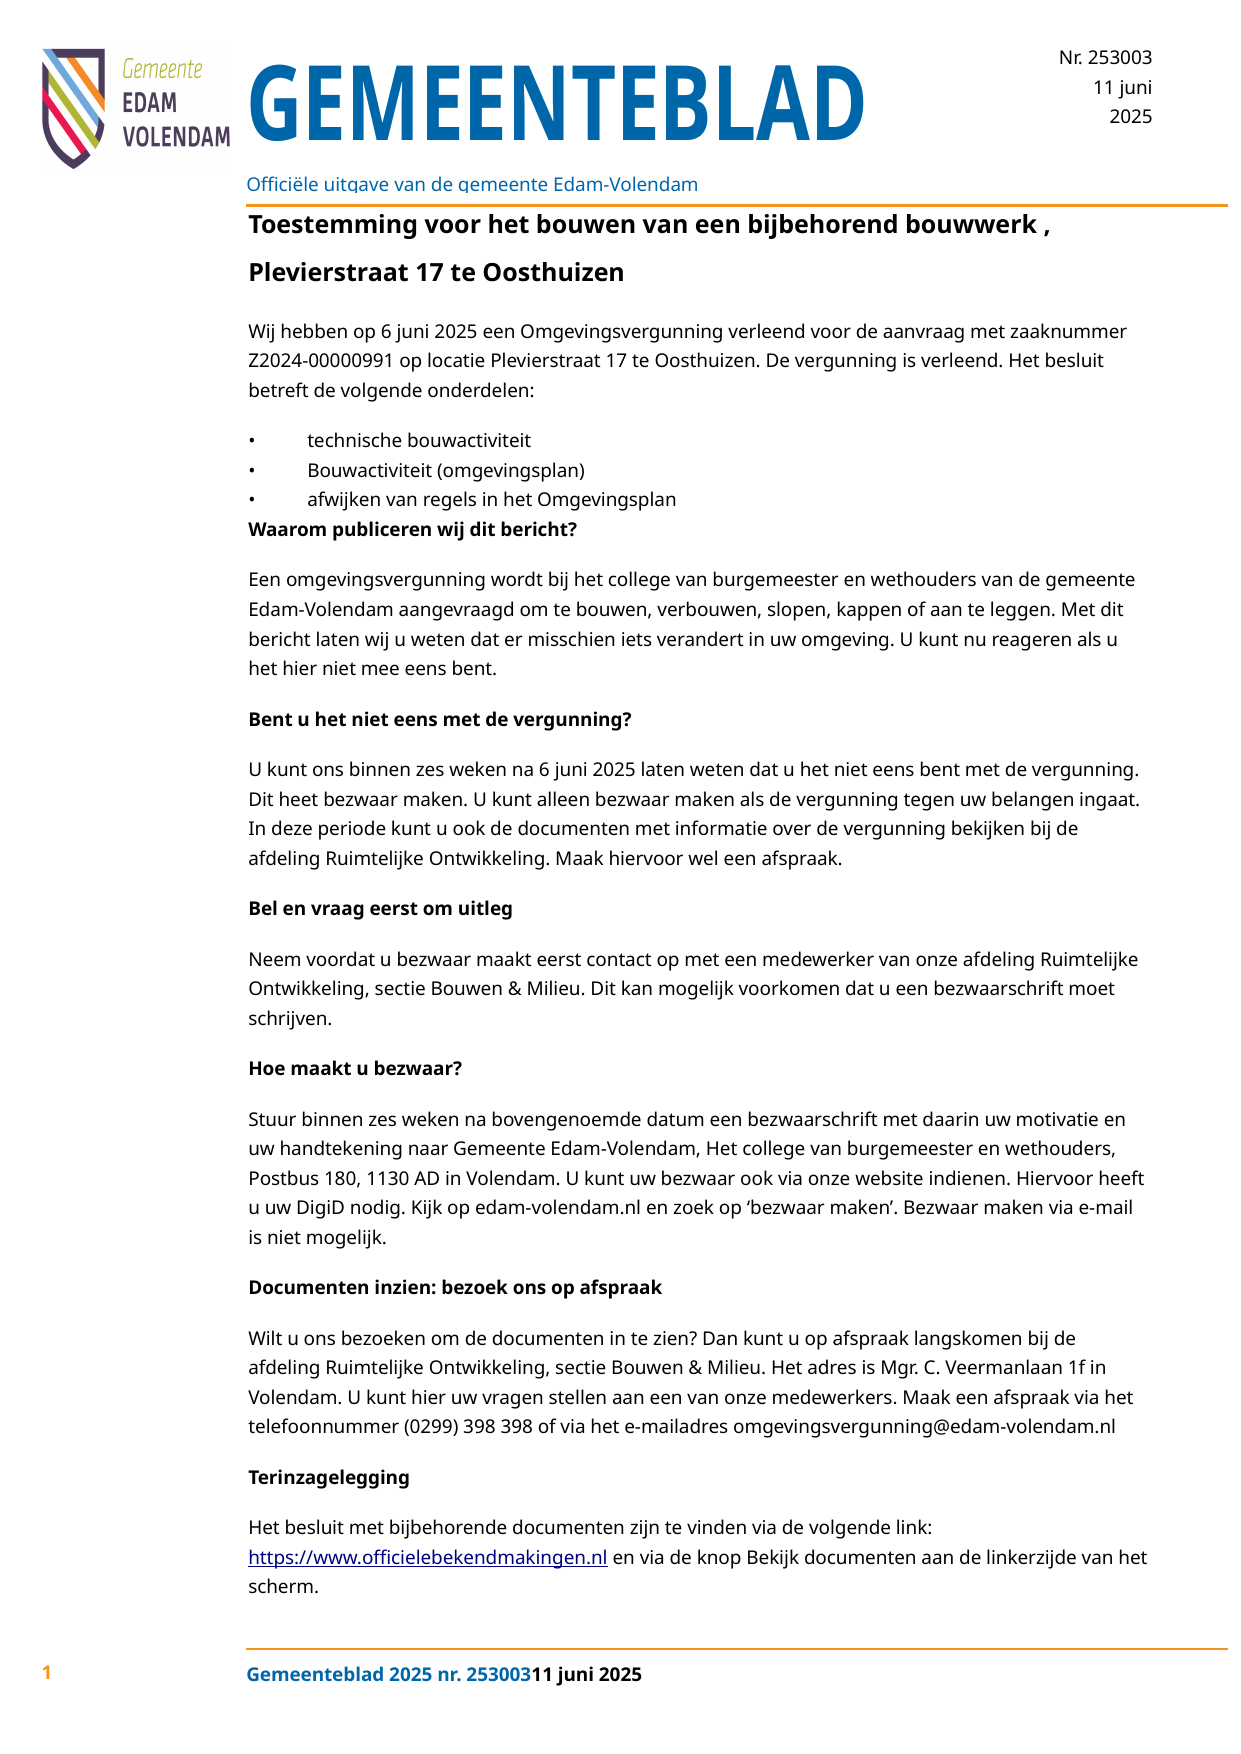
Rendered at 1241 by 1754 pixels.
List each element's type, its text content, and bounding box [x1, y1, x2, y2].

list afwijken van regels in het Omgevingsplan [248, 487, 1152, 512]
text U kunt ons binnen zes weken na 6 juni 2025 laten weten dat u het niet eens bent met de vergunning. Dit heet bezwaar maken. U kunt alleen bezwaar maken als de vergunning tegen uw belangen ingaat. In deze periode kunt u ook de documenten met informatie over de vergunning bekijken bij de afdeling Ruimtelijke Ontwikkeling. Maak hiervoor wel een afspraak. [248, 756, 1152, 871]
text Wilt u ons bezoeken om de documenten in te zien? Dan kunt u op afspraak langskomen bij de afdeling Ruimtelijke Ontwikkeling, sectie Bouwen & Milieu. Het adres is Mgr. C. Veermanlaan 1f in Volendam. U kunt hier uw vragen stellen aan een van onze medewerkers. Maak een afspraak via het telefoonnummer (0299) 398 398 of via het e-mailadres omgevingsvergunning@edam-volendam.nl [248, 1325, 1152, 1439]
text Neem voordat u bezwaar maakt eerst contact op met een medewerker van onze afdeling Ruimtelijke Ontwikkeling, sectie Bouwen & Milieu. Dit kan mogelijk voorkomen dat u een bezwaarschrift moet schrijven. [248, 946, 1152, 1031]
list Bouwactiviteit (omgevingsplan) [248, 457, 1152, 483]
list technische bouwactiviteit [248, 427, 1152, 453]
picture [41, 47, 231, 172]
text Terinzagelegging [248, 1464, 1152, 1490]
text Toestemming voor het bouwen van een bijbehorend bouwwerk , Plevierstraat 17 te Oosthuizen [248, 207, 1152, 288]
text Documenten inzien: bezoek ons op afspraak [248, 1274, 1152, 1300]
text Waarom publiceren wij dit bericht? [248, 516, 1152, 542]
text Het besluit met bijbehorende documenten zijn te vinden via de volgende link: https://www.officielebekendmakingen.nl en via de knop Bekijk documenten aan de linkerzijde van het scherm. [248, 1514, 1152, 1599]
text Bent u het niet eens met de vergunning? [248, 706, 1152, 732]
text Een omgevingsvergunning wordt bij het college van burgemeester en wethouders van de gemeente Edam-Volendam aangevraagd om te bouwen, verbouwen, slopen, kappen of aan te leggen. Met dit bericht laten wij u weten dat er misschien iets verandert in uw omgeving. U kunt nu reageren als u het hier niet mee eens bent. [248, 567, 1152, 681]
text Stuur binnen zes weken na bovengenoemde datum een bezwaarschrift met daarin uw motivatie en uw handtekening naar Gemeente Edam-Volendam, Het college van burgemeester en wethouders, Postbus 180, 1130 AD in Volendam. U kunt uw bezwaar ook via onze website indienen. Hiervoor heeft u uw DigiD nodig. Kijk op edam-volendam.nl en zoek op ‘bezwaar maken’. Bezwaar maken via e-mail is niet mogelijk. [248, 1106, 1152, 1250]
text Hoe maakt u bezwaar? [248, 1055, 1152, 1081]
text Bel en vraag eerst om uitleg [248, 895, 1152, 921]
text Wij hebben op 6 juni 2025 een Omgevingsvergunning verleend voor de aanvraag met zaaknummer Z2024-00000991 op locatie Plevierstraat 17 te Oosthuizen. De vergunning is verleend. Het besluit betreft de volgende onderdelen: [248, 318, 1152, 403]
